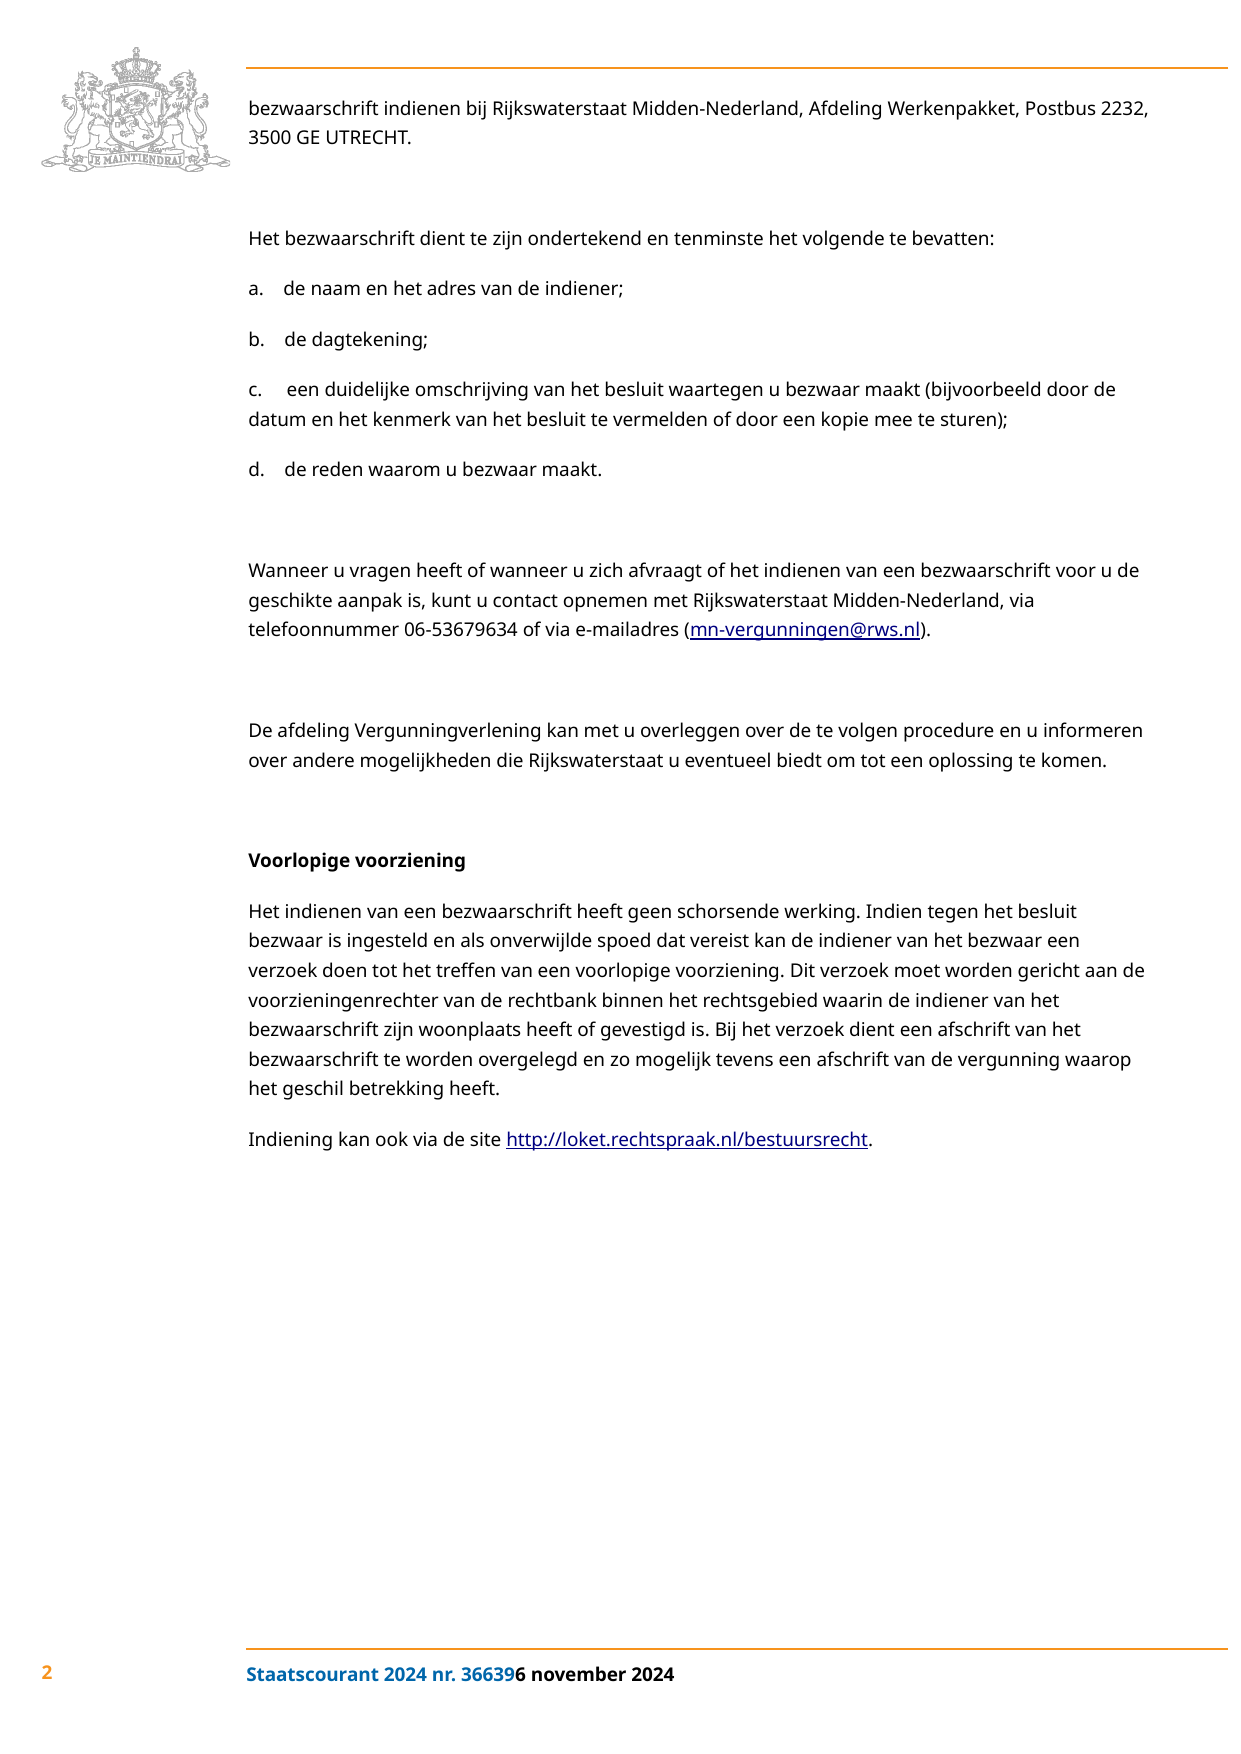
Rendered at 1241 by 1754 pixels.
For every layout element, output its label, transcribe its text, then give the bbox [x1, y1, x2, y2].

text bezwaarschrift indienen bij Rijkswaterstaat Midden-Nederland, Afdeling Werkenpakket, Postbus 2232, 3500 GE UTRECHT. [248, 95, 1152, 150]
text d. de reden waarom u bezwaar maakt. [248, 456, 1152, 482]
picture [41, 47, 231, 172]
text Voorlopige voorziening [248, 848, 1152, 873]
text b. de dagtekening; [248, 326, 1152, 352]
text Het indienen van een bezwaarschrift heeft geen schorsende werking. Indien tegen het besluit bezwaar is ingesteld en als onverwijlde spoed dat vereist kan de indiener van het bezwaar een verzoek doen tot het treffen van een voorlopige voorziening. Dit verzoek moet worden gericht aan de voorzieningenrechter van de rechtbank binnen het rechtsgebied waarin de indiener van het bezwaarschrift zijn woonplaats heeft of gevestigd is. Bij het verzoek dient een afschrift van het bezwaarschrift te worden overgelegd en zo mogelijk tevens een afschrift van de vergunning waarop het geschil betrekking heeft. [248, 898, 1152, 1101]
text De afdeling Vergunningverlening kan met u overleggen over de te volgen procedure en u informeren over andere mogelijkheden die Rijkswaterstaat u eventueel biedt om tot een oplossing te komen. [248, 717, 1152, 773]
text Het bezwaarschrift dient te zijn ondertekend en tenminste het volgende te bevatten: [248, 225, 1152, 251]
text Indiening kan ook via de site http://loket.rechtspraak.nl/bestuursrecht. [248, 1126, 1152, 1152]
text a. de naam en het adres van de indiener; [248, 276, 1152, 301]
text c. een duidelijke omschrijving van het besluit waartegen u bezwaar maakt (bijvoorbeeld door de datum en het kenmerk van het besluit te vermelden of door een kopie mee te sturen); [248, 376, 1152, 432]
text Wanneer u vragen heeft of wanneer u zich afvraagt of het indienen van een bezwaarschrift voor u de geschikte aanpak is, kunt u contact opnemen met Rijkswaterstaat Midden-Nederland, via telefoonnummer 06-53679634 of via e-mailadres (mn-vergunningen@rws.nl). [248, 557, 1152, 642]
